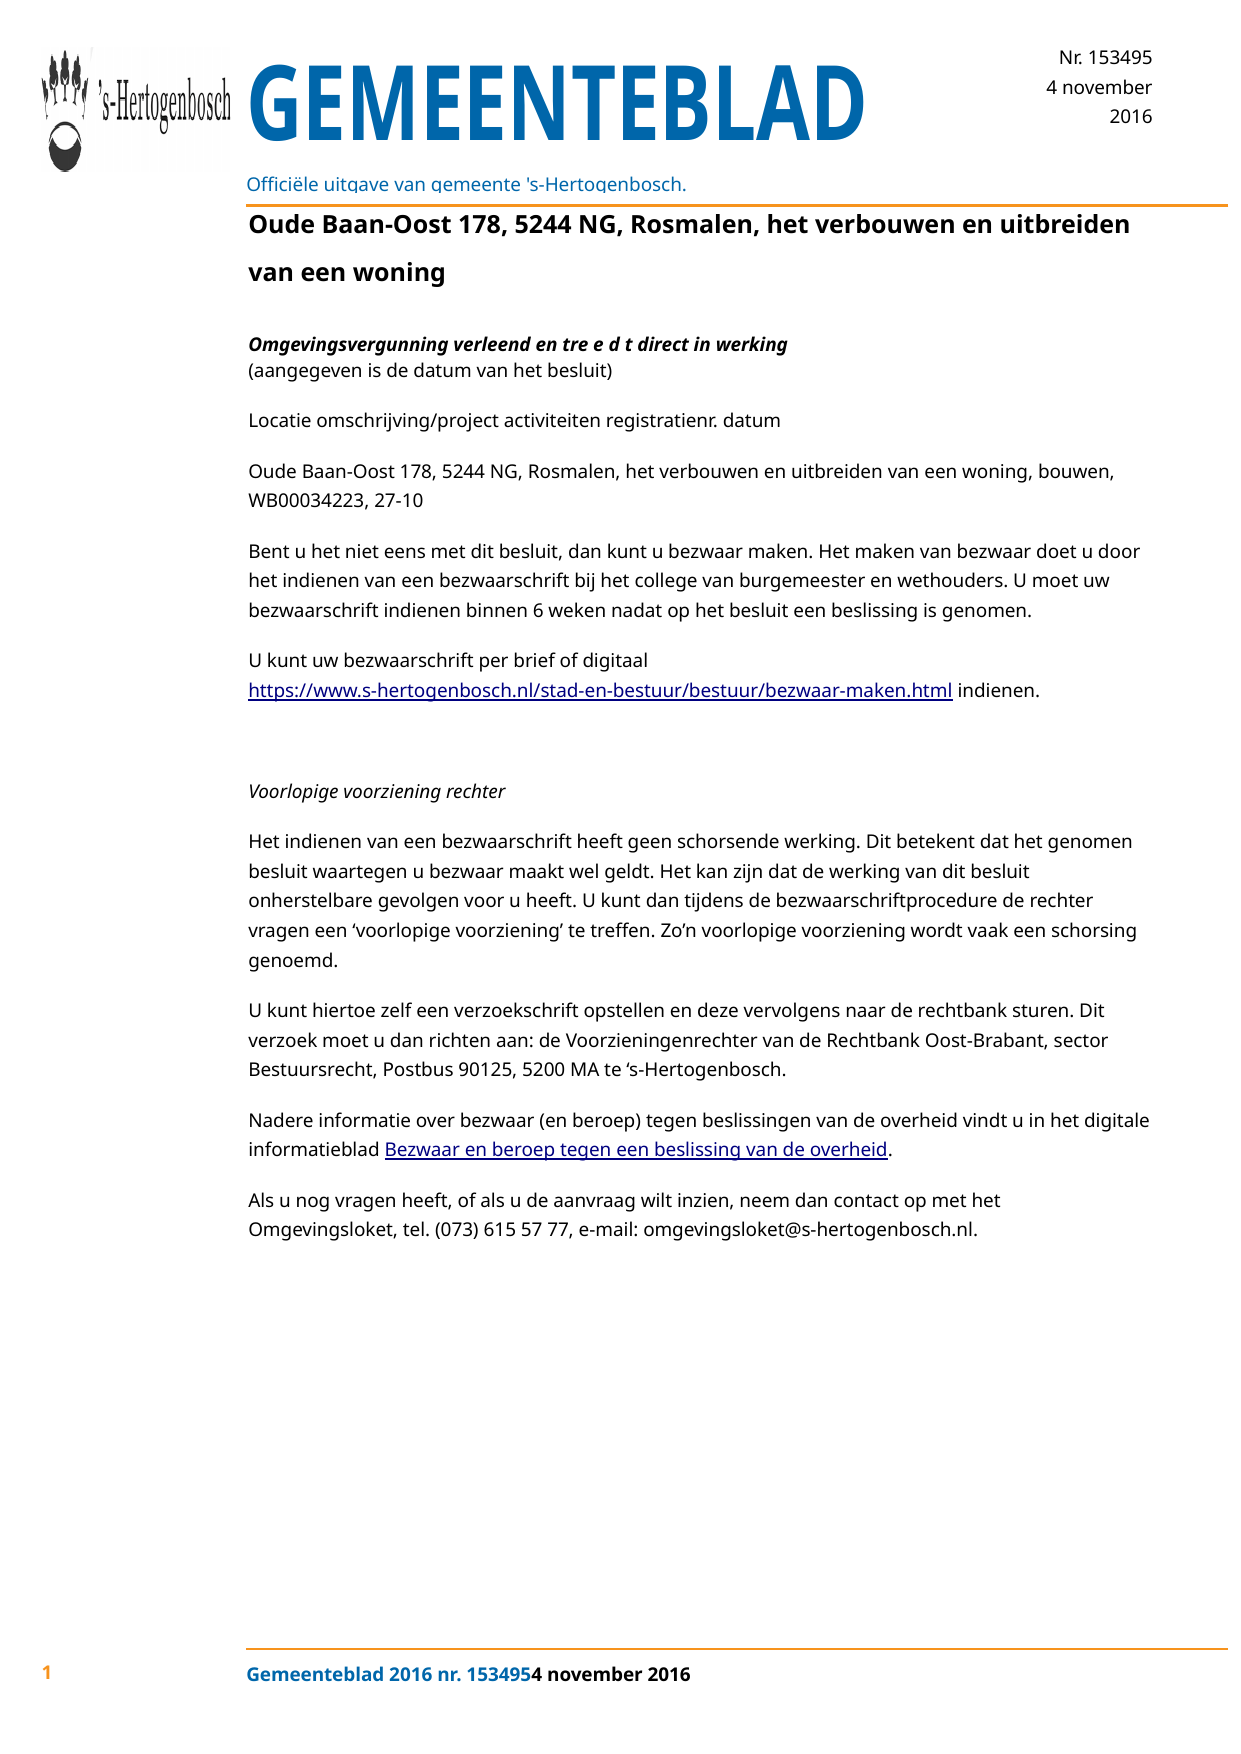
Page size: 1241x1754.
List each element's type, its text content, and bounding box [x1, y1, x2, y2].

text Bent u het niet eens met dit besluit, dan kunt u bezwaar maken. Het maken van bezwaar doet u door het indienen van een bezwaarschrift bij het college van burgemeester en wethouders. U moet uw bezwaarschrift indienen binnen 6 weken nadat op het besluit een beslissing is genomen. [248, 538, 1152, 623]
text Omgevingsvergunning verleend en tre e d t direct in werking [248, 331, 1152, 357]
text U kunt hiertoe zelf een verzoekschrift opstellen en deze vervolgens naar de rechtbank sturen. Dit verzoek moet u dan richten aan: de Voorzieningenrechter van de Rechtbank Oost-Brabant, sector Bestuursrecht, Postbus 90125, 5200 MA te ‘s-Hertogenbosch. [248, 997, 1152, 1082]
text U kunt uw bezwaarschrift per brief of digitaal https://www.s-hertogenbosch.nl/stad-en-bestuur/bestuur/bezwaar-maken.html indienen. [248, 648, 1152, 703]
text Oude Baan-Oost 178, 5244 NG, Rosmalen, het verbouwen en uitbreiden van een woning, bouwen, WB00034223, 27-10 [248, 458, 1152, 513]
text Nadere informatie over bezwaar (en beroep) tegen beslissingen van de overheid vindt u in het digitale informatieblad Bezwaar en beroep tegen een beslissing van de overheid. [248, 1107, 1152, 1162]
text Als u nog vragen heeft, of als u de aanvraag wilt inzien, neem dan contact op met het Omgevingsloket, tel. (073) 615 57 77, e-mail: omgevingsloket@s-hertogenbosch.nl. [248, 1187, 1152, 1242]
picture [41, 47, 231, 172]
text Locatie omschrijving/project activiteiten registratienr. datum [248, 408, 1152, 433]
text Voorlopige voorziening rechter [248, 778, 1152, 804]
text (aangegeven is de datum van het besluit) [248, 357, 1152, 383]
text Oude Baan-Oost 178, 5244 NG, Rosmalen, het verbouwen en uitbreiden van een woning [248, 207, 1152, 288]
text Het indienen van een bezwaarschrift heeft geen schorsende werking. Dit betekent dat het genomen besluit waartegen u bezwaar maakt wel geldt. Het kan zijn dat de werking van dit besluit onherstelbare gevolgen voor u heeft. U kunt dan tijdens de bezwaarschriftprocedure de rechter vragen een ‘voorlopige voorziening’ te treffen. Zo’n voorlopige voorziening wordt vaak een schorsing genoemd. [248, 828, 1152, 972]
